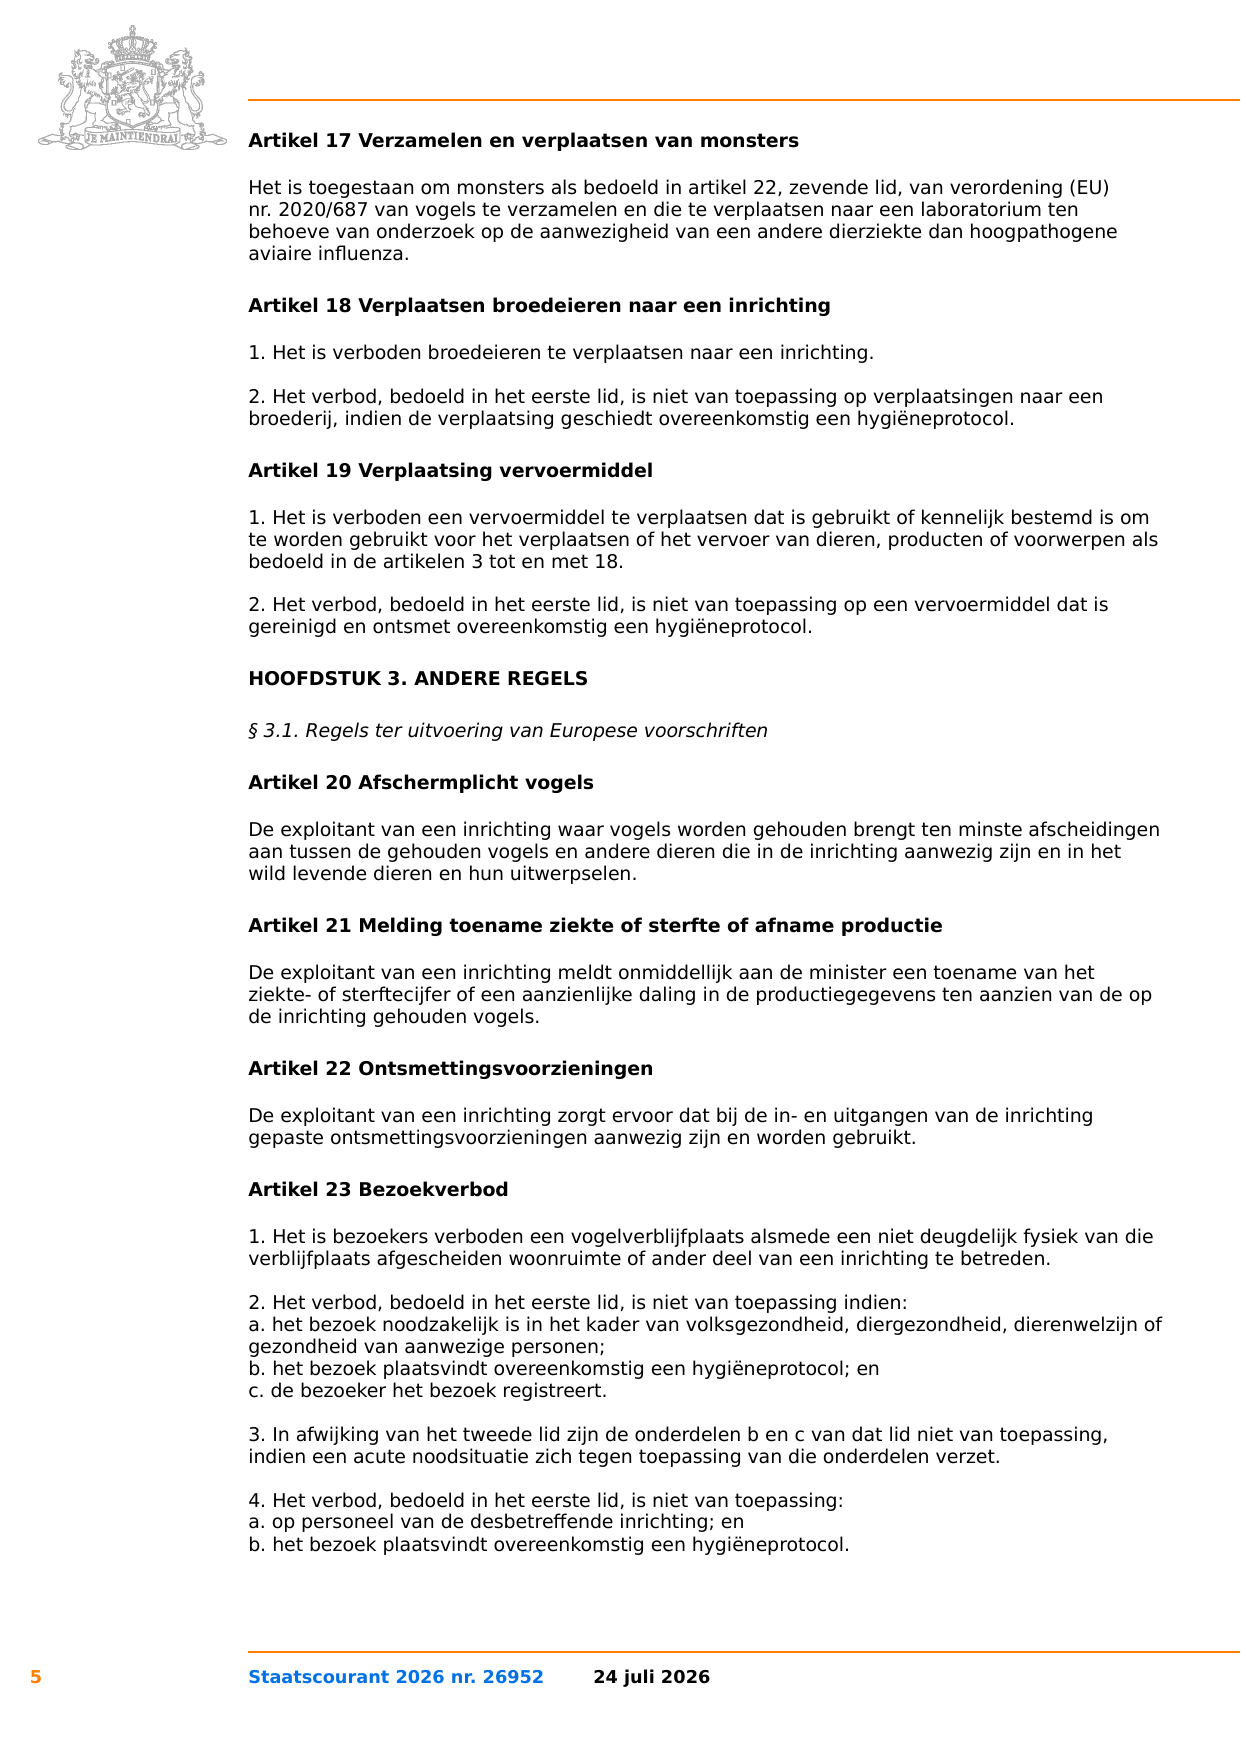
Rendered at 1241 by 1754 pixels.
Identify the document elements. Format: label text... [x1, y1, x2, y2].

subtitle Artikel 20 Afschermplicht vogels [248, 772, 1163, 794]
picture [38, 25, 227, 150]
text Het is toegestaan om monsters als bedoeld in artikel 22, zevende lid, van verordening (EU) nr. 2020/687 van vogels te verzamelen en die te verplaatsen naar een laboratorium ten behoeve van onderzoek op de aanwezigheid van een andere dierziekte dan hoogpathogene aviaire influenza. [248, 177, 1163, 265]
text a. het bezoek noodzakelijk is in het kader van volksgezondheid, diergezondheid, dierenwelzijn of gezondheid van aanwezige personen; [248, 1314, 1163, 1358]
subtitle Artikel 19 Verplaatsing vervoermiddel [248, 459, 1163, 482]
text De exploitant van een inrichting waar vogels worden gehouden brengt ten minste afscheidingen aan tussen de gehouden vogels en andere dieren die in de inrichting aanwezig zijn en in het wild levende dieren en hun uitwerpselen. [248, 819, 1163, 885]
subtitle Artikel 17 Verzamelen en verplaatsen van monsters [248, 130, 1163, 152]
text 1. Het is verboden broedeieren te verplaatsen naar een inrichting. [248, 342, 1163, 364]
subtitle Artikel 21 Melding toename ziekte of sterfte of afname productie [248, 915, 1163, 937]
text 2. Het verbod, bedoeld in het eerste lid, is niet van toepassing op verplaatsingen naar een broederij, indien de verplaatsing geschiedt overeenkomstig een hygiëneprotocol. [248, 386, 1163, 429]
text b. het bezoek plaatsvindt overeenkomstig een hygiëneprotocol; en [248, 1358, 1163, 1380]
text b. het bezoek plaatsvindt overeenkomstig een hygiëneprotocol. [248, 1533, 1163, 1555]
text 2. Het verbod, bedoeld in het eerste lid, is niet van toepassing indien: [248, 1292, 1163, 1314]
subtitle Artikel 23 Bezoekverbod [248, 1179, 1163, 1201]
text De exploitant van een inrichting meldt onmiddellijk aan de minister een toename van het ziekte- of sterftecijfer of een aanzienlijke daling in de productiegegevens ten aanzien van de op de inrichting gehouden vogels. [248, 962, 1163, 1028]
text 1. Het is verboden een vervoermiddel te verplaatsen dat is gebruikt of kennelijk bestemd is om te worden gebruikt voor het verplaatsen of het vervoer van dieren, producten of voorwerpen als bedoeld in de artikelen 3 tot en met 18. [248, 507, 1163, 572]
subtitle Artikel 18 Verplaatsen broedeieren naar een inrichting [248, 295, 1163, 317]
text c. de bezoeker het bezoek registreert. [248, 1380, 1163, 1402]
text 1. Het is bezoekers verboden een vogelverblijfplaats alsmede een niet deugdelijk fysiek van die verblijfplaats afgescheiden woonruimte of ander deel van een inrichting te betreden. [248, 1226, 1163, 1270]
text De exploitant van een inrichting zorgt ervoor dat bij de in- en uitgangen van de inrichting gepaste ontsmettingsvoorzieningen aanwezig zijn en worden gebruikt. [248, 1105, 1163, 1149]
subtitle § 3.1. Regels ter uitvoering van Europese voorschriften [248, 720, 1163, 742]
text 4. Het verbod, bedoeld in het eerste lid, is niet van toepassing: [248, 1489, 1163, 1511]
subtitle HOOFDSTUK 3. ANDERE REGELS [248, 668, 1163, 690]
subtitle Artikel 22 Ontsmettingsvoorzieningen [248, 1058, 1163, 1080]
text 2. Het verbod, bedoeld in het eerste lid, is niet van toepassing op een vervoermiddel dat is gereinigd en ontsmet overeenkomstig een hygiëneprotocol. [248, 594, 1163, 638]
text a. op personeel van de desbetreffende inrichting; en [248, 1511, 1163, 1533]
text 3. In afwijking van het tweede lid zijn de onderdelen b en c van dat lid niet van toepassing, indien een acute noodsituatie zich tegen toepassing van die onderdelen verzet. [248, 1424, 1163, 1468]
